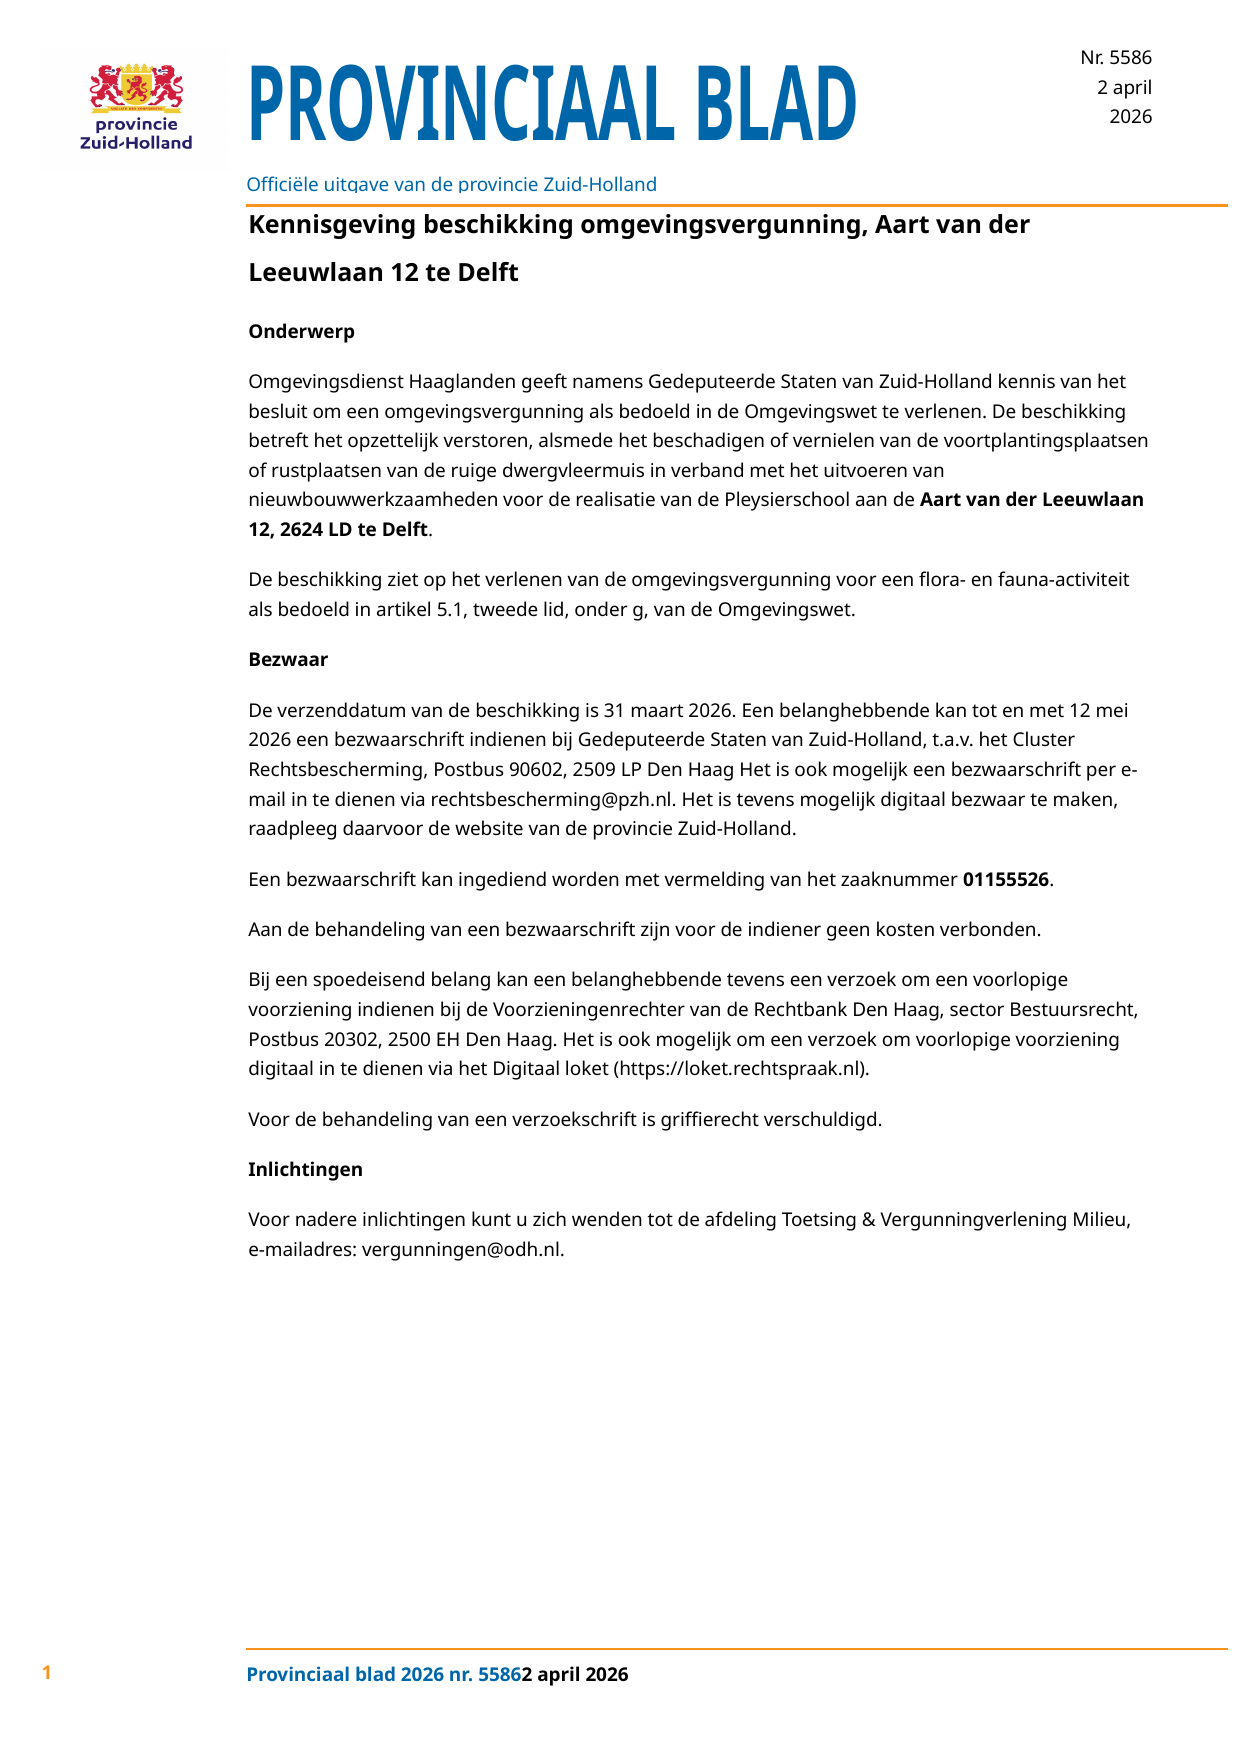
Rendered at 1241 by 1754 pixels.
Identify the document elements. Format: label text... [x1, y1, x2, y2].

text Bezwaar [248, 647, 1152, 672]
text Voor de behandeling van een verzoekschrift is griffierecht verschuldigd. [248, 1106, 1152, 1132]
text Kennisgeving beschikking omgevingsvergunning, Aart van der Leeuwlaan 12 te Delft [248, 207, 1152, 288]
text Omgevingsdienst Haaglanden geeft namens Gedeputeerde Staten van Zuid-Holland kennis van het besluit om een omgevingsvergunning als bedoeld in de Omgevingswet te verlenen. De beschikking betreft het opzettelijk verstoren, alsmede het beschadigen of vernielen van de voortplantingsplaatsen of rustplaatsen van de ruige dwergvleermuis in verband met het uitvoeren van nieuwbouwwerkzaamheden voor de realisatie van de Pleysierschool aan de Aart van der Leeuwlaan 12, 2624 LD te Delft. [248, 368, 1152, 542]
picture [41, 47, 231, 172]
text De verzenddatum van de beschikking is 31 maart 2026. Een belanghebbende kan tot en met 12 mei 2026 een bezwaarschrift indienen bij Gedeputeerde Staten van Zuid-Holland, t.a.v. het Cluster Rechtsbescherming, Postbus 90602, 2509 LP Den Haag Het is ook mogelijk een bezwaarschrift per e-mail in te dienen via rechtsbescherming@pzh.nl. Het is tevens mogelijk digitaal bezwaar te maken, raadpleeg daarvoor de website van de provincie Zuid-Holland. [248, 697, 1152, 841]
text Inlichtingen [248, 1156, 1152, 1182]
text Aan de behandeling van een bezwaarschrift zijn voor de indiener geen kosten verbonden. [248, 916, 1152, 942]
text Een bezwaarschrift kan ingediend worden met vermelding van het zaaknummer 01155526. [248, 866, 1152, 892]
text Onderwerp [248, 318, 1152, 344]
text Bij een spoedeisend belang kan een belanghebbende tevens een verzoek om een voorlopige voorziening indienen bij de Voorzieningenrechter van de Rechtbank Den Haag, sector Bestuursrecht, Postbus 20302, 2500 EH Den Haag. Het is ook mogelijk om een verzoek om voorlopige voorziening digitaal in te dienen via het Digitaal loket (https://loket.rechtspraak.nl). [248, 967, 1152, 1081]
text Voor nadere inlichtingen kunt u zich wenden tot de afdeling Toetsing & Vergunningverlening Milieu, e-mailadres: vergunningen@odh.nl. [248, 1207, 1152, 1262]
text De beschikking ziet op het verlenen van de omgevingsvergunning voor een flora- en fauna-activiteit als bedoeld in artikel 5.1, tweede lid, onder g, van de Omgevingswet. [248, 567, 1152, 622]
